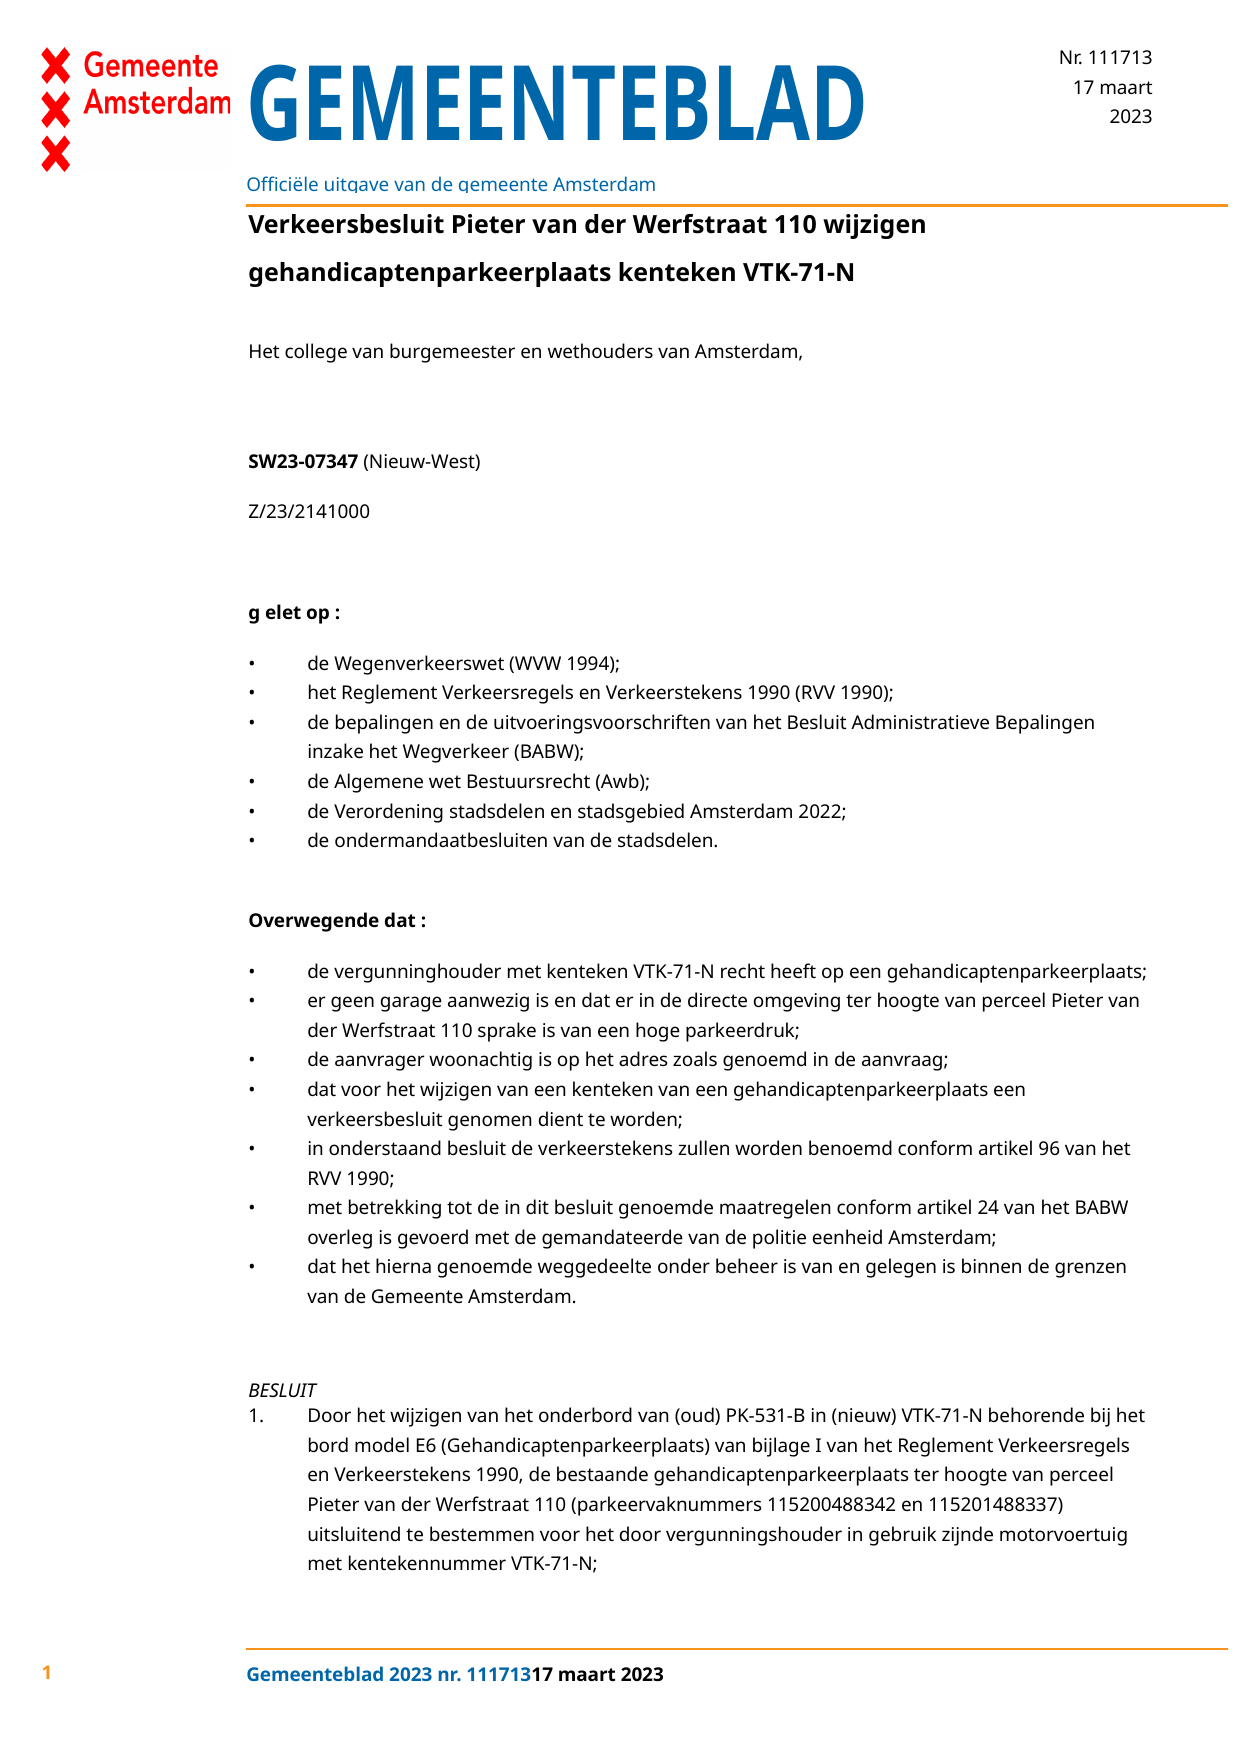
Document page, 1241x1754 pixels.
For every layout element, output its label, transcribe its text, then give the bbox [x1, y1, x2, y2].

list de Verordening stadsdelen en stadsgebied Amsterdam 2022; [248, 798, 1152, 823]
list het Reglement Verkeersregels en Verkeerstekens 1990 (RVV 1990); [248, 679, 1152, 705]
list de Wegenverkeerswet (WVW 1994); [248, 650, 1152, 676]
picture [41, 47, 231, 172]
list dat voor het wijzigen van een kenteken van een gehandicaptenparkeerplaats een verkeersbesluit genomen dient te worden; [248, 1076, 1152, 1131]
list in onderstaand besluit de verkeerstekens zullen worden benoemd conform artikel 96 van het RVV 1990; [248, 1135, 1152, 1191]
text Het college van burgemeester en wethouders van Amsterdam, [248, 339, 1152, 364]
list met betrekking tot de in dit besluit genoemde maatregelen conform artikel 24 van het BABW overleg is gevoerd met de gemandateerde van de politie eenheid Amsterdam; [248, 1194, 1152, 1250]
text Overwegende dat : [248, 907, 1152, 933]
text Verkeersbesluit Pieter van der Werfstraat 110 wijzigen gehandicaptenparkeerplaats kenteken VTK-71-N [248, 207, 1152, 288]
list de bepalingen en de uitvoeringsvoorschriften van het Besluit Administratieve Bepalingen inzake het Wegverkeer (BABW); [248, 709, 1152, 764]
text g elet op : [248, 599, 1152, 625]
list de Algemene wet Bestuursrecht (Awb); [248, 768, 1152, 794]
text SW23-07347 (Nieuw-West) [248, 448, 1152, 474]
list de ondermandaatbesluiten van de stadsdelen. [248, 827, 1152, 853]
list de aanvrager woonachtig is op het adres zoals genoemd in de aanvraag; [248, 1047, 1152, 1072]
text Z/23/2141000 [248, 499, 1152, 524]
list er geen garage aanwezig is en dat er in de directe omgeving ter hoogte van perceel Pieter van der Werfstraat 110 sprake is van een hoge parkeerdruk; [248, 987, 1152, 1043]
text BESLUIT [248, 1377, 1152, 1402]
list dat het hierna genoemde weggedeelte onder beheer is van en gelegen is binnen de grenzen van de Gemeente Amsterdam. [248, 1254, 1152, 1309]
list de vergunninghouder met kenteken VTK-71-N recht heeft op een gehandicaptenparkeerplaats; [248, 958, 1152, 983]
list Door het wijzigen van het onderbord van (oud) PK-531-B in (nieuw) VTK-71-N behorende bij het bord model E6 (Gehandicaptenparkeerplaats) van bijlage I van het Reglement Verkeersregels en Verkeerstekens 1990, de bestaande gehandicaptenparkeerplaats ter hoogte van perceel Pieter van der Werfstraat 110 (parkeervaknummers 115200488342 en 115201488337) uitsluitend te bestemmen voor het door vergunningshouder in gebruik zijnde motorvoertuig met kentekennummer VTK-71-N; [248, 1402, 1152, 1576]
